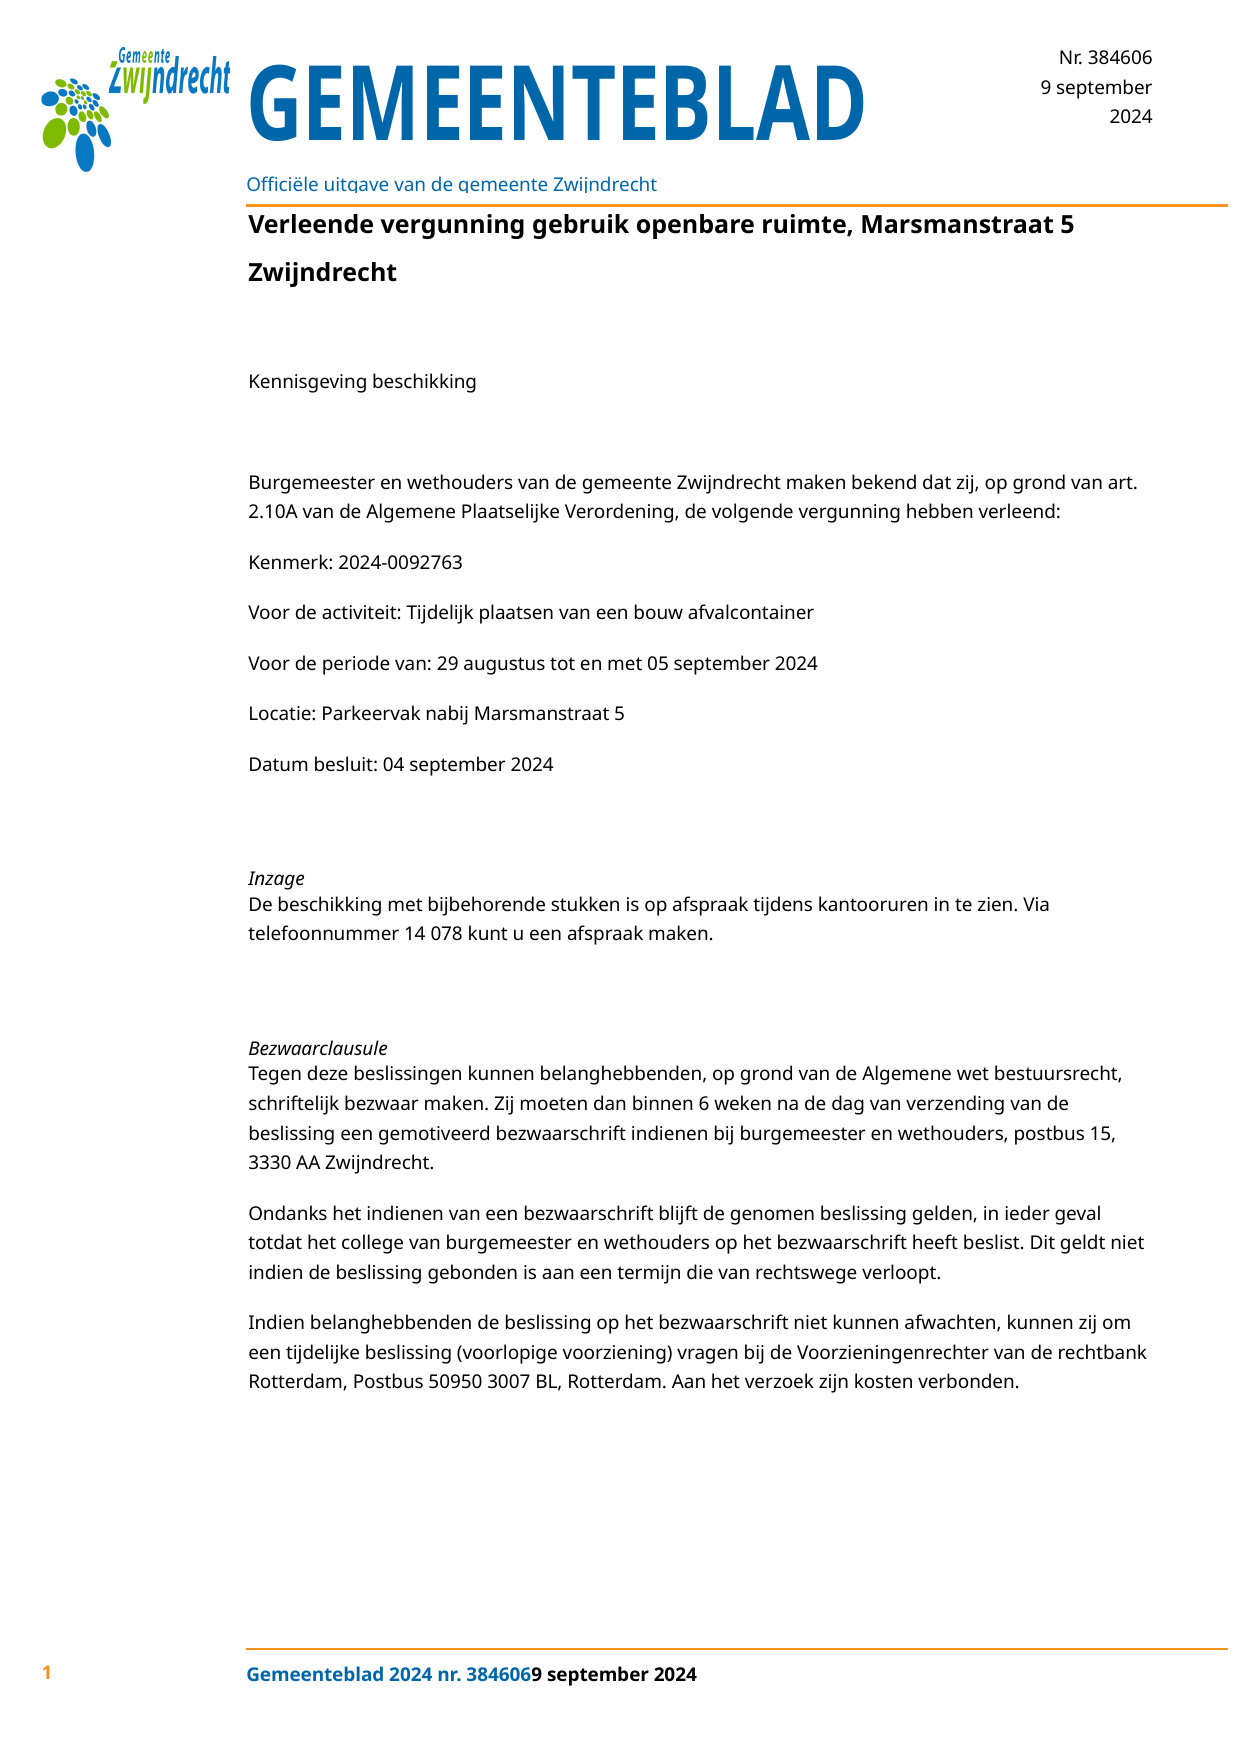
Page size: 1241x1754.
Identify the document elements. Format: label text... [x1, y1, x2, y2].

text Bezwaarclausule [248, 1035, 1152, 1061]
text Voor de periode van: 29 augustus tot en met 05 september 2024 [248, 650, 1152, 676]
text Ondanks het indienen van een bezwaarschrift blijft de genomen beslissing gelden, in ieder geval totdat het college van burgemeester en wethouders op het bezwaarschrift heeft beslist. Dit geldt niet indien de beslissing gebonden is aan een termijn die van rechtswege verloopt. [248, 1200, 1152, 1285]
text Burgemeester en wethouders van de gemeente Zwijndrecht maken bekend dat zij, op grond van art. 2.10A van de Algemene Plaatselijke Verordening, de volgende vergunning hebben verleend: [248, 469, 1152, 524]
text Kenmerk: 2024-0092763 [248, 549, 1152, 575]
picture [41, 47, 231, 172]
text Kennisgeving beschikking [248, 368, 1152, 394]
text Indien belanghebbenden de beslissing op het bezwaarschrift niet kunnen afwachten, kunnen zij om een tijdelijke beslissing (voorlopige voorziening) vragen bij de Voorzieningenrechter van de rechtbank Rotterdam, Postbus 50950 3007 BL, Rotterdam. Aan het verzoek zijn kosten verbonden. [248, 1309, 1152, 1394]
text Verleende vergunning gebruik openbare ruimte, Marsmanstraat 5 Zwijndrecht [248, 207, 1152, 288]
text Datum besluit: 04 september 2024 [248, 751, 1152, 777]
text Tegen deze beslissingen kunnen belanghebbenden, op grond van de Algemene wet bestuursrecht, schriftelijk bezwaar maken. Zij moeten dan binnen 6 weken na de dag van verzending van de beslissing een gemotiveerd bezwaarschrift indienen bij burgemeester en wethouders, postbus 15, 3330 AA Zwijndrecht. [248, 1061, 1152, 1175]
text Locatie: Parkeervak nabij Marsmanstraat 5 [248, 700, 1152, 726]
text Inzage [248, 865, 1152, 891]
text Voor de activiteit: Tijdelijk plaatsen van een bouw afvalcontainer [248, 599, 1152, 625]
text De beschikking met bijbehorende stukken is op afspraak tijdens kantooruren in te zien. Via telefoonnummer 14 078 kunt u een afspraak maken. [248, 891, 1152, 946]
